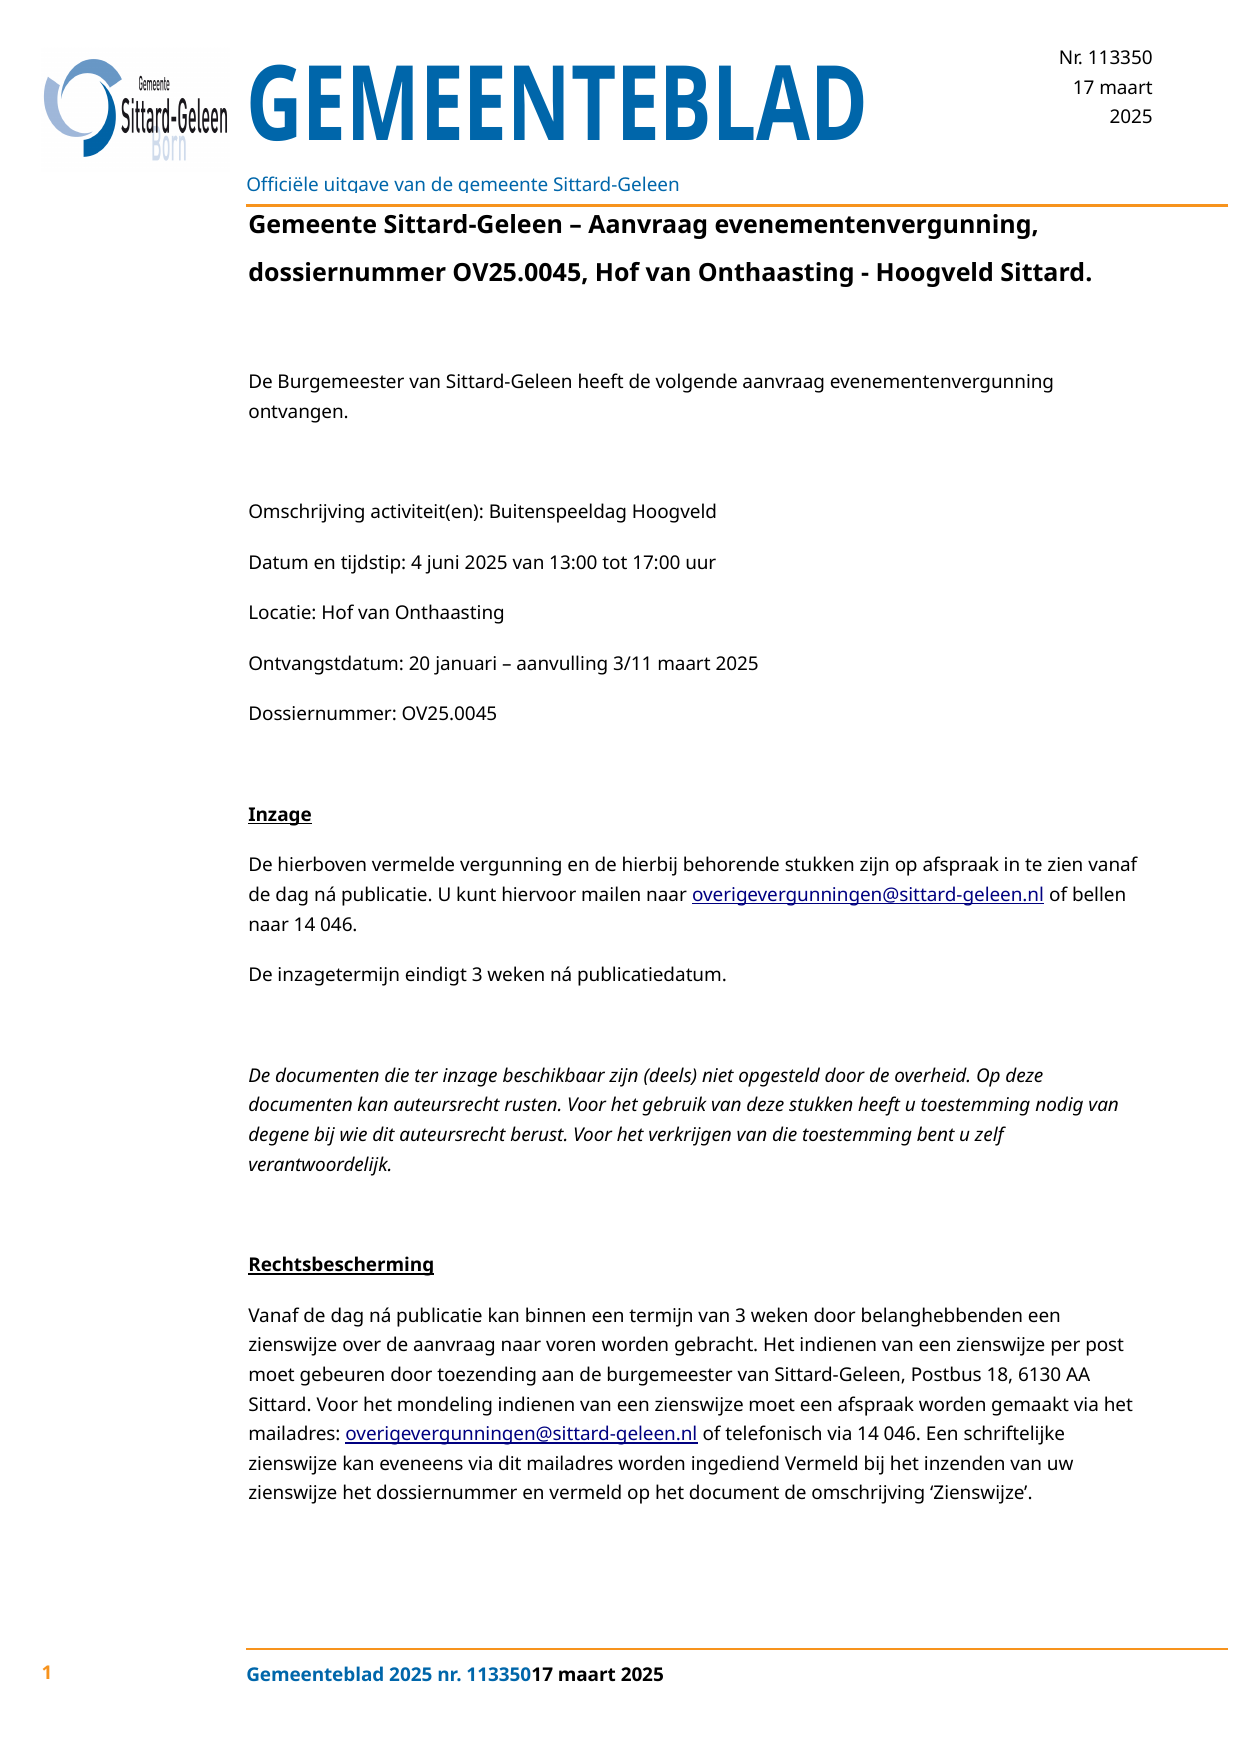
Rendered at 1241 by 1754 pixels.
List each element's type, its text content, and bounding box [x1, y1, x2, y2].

text Dossiernummer: OV25.0045 [248, 700, 1152, 726]
text De Burgemeester van Sittard-Geleen heeft de volgende aanvraag evenementenvergunning ontvangen. [248, 368, 1152, 424]
text Gemeente Sittard-Geleen – Aanvraag evenementenvergunning, dossiernummer OV25.0045, Hof van Onthaasting - Hoogveld Sittard. [248, 207, 1152, 288]
text Inzage [248, 801, 1152, 827]
text Datum en tijdstip: 4 juni 2025 van 13:00 tot 17:00 uur [248, 549, 1152, 575]
text Omschrijving activiteit(en): Buitenspeeldag Hoogveld [248, 499, 1152, 524]
text De hierboven vermelde vergunning en de hierbij behorende stukken zijn op afspraak in te zien vanaf de dag ná publicatie. U kunt hiervoor mailen naar overigevergunningen@sittard-geleen.nl of bellen naar 14 046. [248, 852, 1152, 937]
text Rechtsbescherming [248, 1252, 1152, 1277]
text De inzagetermijn eindigt 3 weken ná publicatiedatum. [248, 961, 1152, 987]
text Ontvangstdatum: 20 januari – aanvulling 3/11 maart 2025 [248, 650, 1152, 676]
text De documenten die ter inzage beschikbaar zijn (deels) niet opgesteld door de overheid. Op deze documenten kan auteursrecht rusten. Voor het gebruik van deze stukken heeft u toestemming nodig van degene bij wie dit auteursrecht berust. Voor het verkrijgen van die toestemming bent u zelf verantwoordelijk. [248, 1062, 1152, 1177]
text Vanaf de dag ná publicatie kan binnen een termijn van 3 weken door belanghebbenden een zienswijze over de aanvraag naar voren worden gebracht. Het indienen van een zienswijze per post moet gebeuren door toezending aan de burgemeester van Sittard-Geleen, Postbus 18, 6130 AA Sittard. Voor het mondeling indienen van een zienswijze moet een afspraak worden gemaakt via het mailadres: overigevergunningen@sittard-geleen.nl of telefonisch via 14 046. Een schriftelijke zienswijze kan eveneens via dit mailadres worden ingediend Vermeld bij het inzenden van uw zienswijze het dossiernummer en vermeld op het document de omschrijving ‘Zienswijze’. [248, 1302, 1152, 1505]
text Locatie: Hof van Onthaasting [248, 599, 1152, 625]
picture [41, 47, 231, 172]
